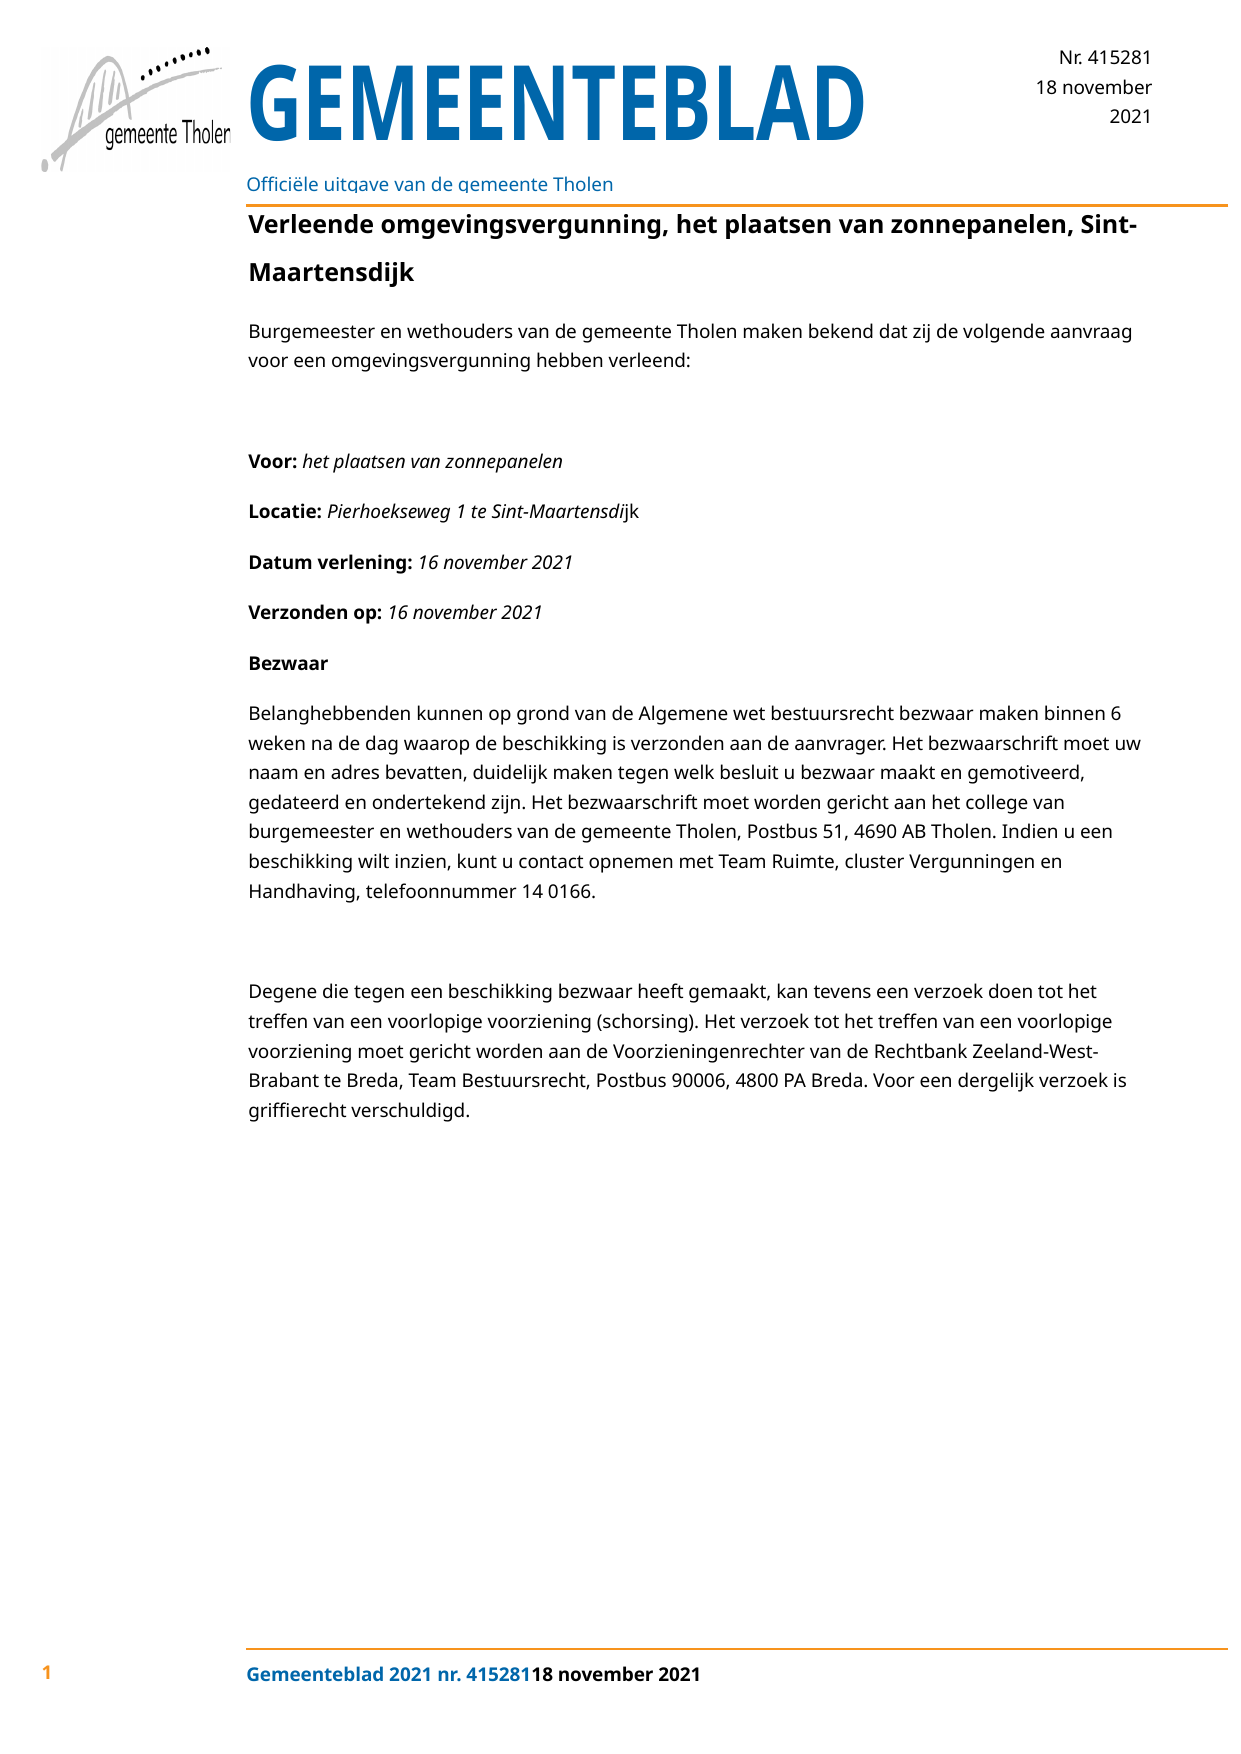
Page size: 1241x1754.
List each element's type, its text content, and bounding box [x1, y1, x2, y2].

text Verleende omgevingsvergunning, het plaatsen van zonnepanelen, Sint-Maartensdijk [248, 207, 1152, 288]
text Locatie: Pierhoekseweg 1 te Sint-Maartensdijk [248, 499, 1152, 524]
text Burgemeester en wethouders van de gemeente Tholen maken bekend dat zij de volgende aanvraag voor een omgevingsvergunning hebben verleend: [248, 318, 1152, 373]
picture [41, 47, 231, 172]
text Datum verlening: 16 november 2021 [248, 549, 1152, 575]
text Voor: het plaatsen van zonnepanelen [248, 448, 1152, 474]
text Bezwaar [248, 650, 1152, 676]
text Degene die tegen een beschikking bezwaar heeft gemaakt, kan tevens een verzoek doen tot het treffen van een voorlopige voorziening (schorsing). Het verzoek tot het treffen van een voorlopige voorziening moet gericht worden aan de Voorzieningenrechter van de Rechtbank Zeeland-West-Brabant te Breda, Team Bestuursrecht, Postbus 90006, 4800 PA Breda. Voor een dergelijk verzoek is griffierecht verschuldigd. [248, 979, 1152, 1123]
text Verzonden op: 16 november 2021 [248, 599, 1152, 625]
text Belanghebbenden kunnen op grond van de Algemene wet bestuursrecht bezwaar maken binnen 6 weken na de dag waarop de beschikking is verzonden aan de aanvrager. Het bezwaarschrift moet uw naam en adres bevatten, duidelijk maken tegen welk besluit u bezwaar maakt en gemotiveerd, gedateerd en ondertekend zijn. Het bezwaarschrift moet worden gericht aan het college van burgemeester en wethouders van de gemeente Tholen, Postbus 51, 4690 AB Tholen. Indien u een beschikking wilt inzien, kunt u contact opnemen met Team Ruimte, cluster Vergunningen en Handhaving, telefoonnummer 14 0166. [248, 700, 1152, 904]
